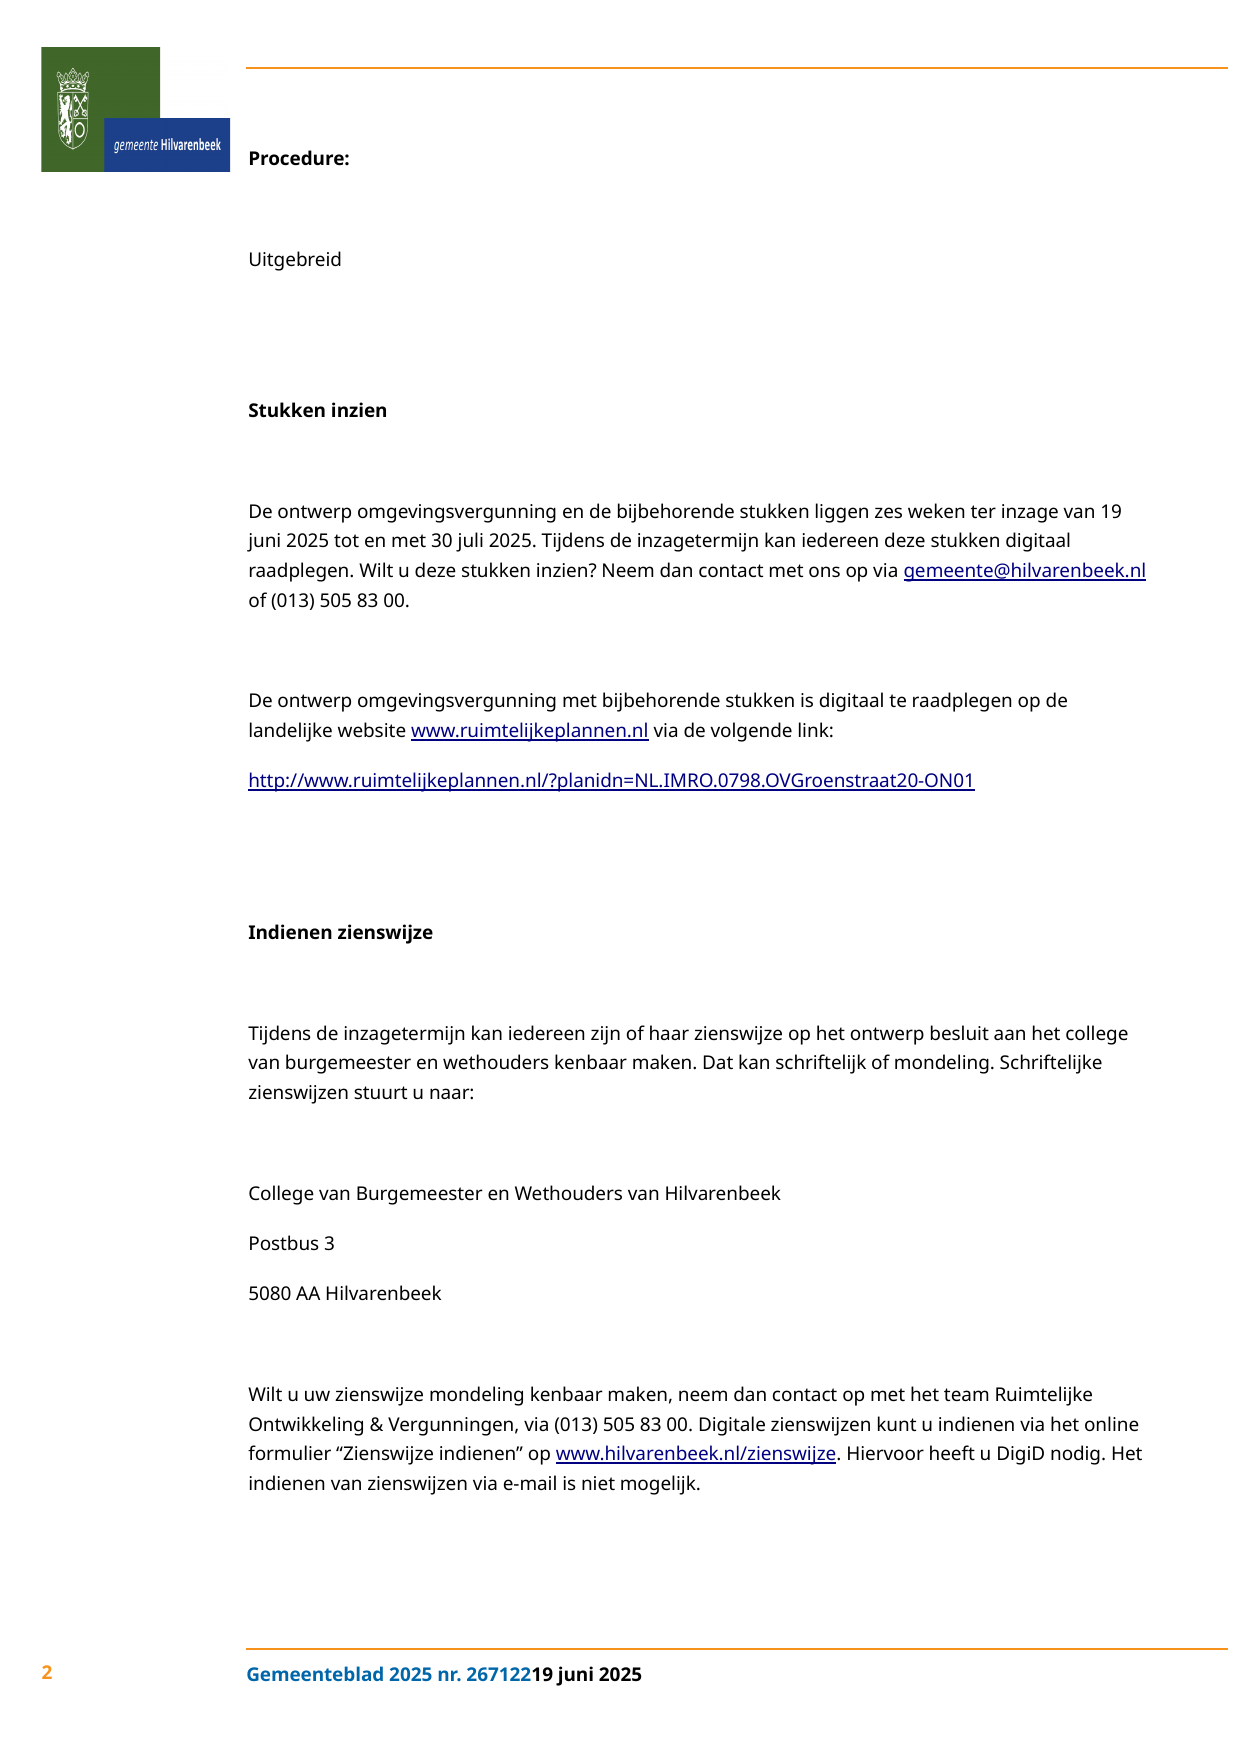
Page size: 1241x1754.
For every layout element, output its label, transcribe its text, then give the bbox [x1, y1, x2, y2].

picture [41, 47, 231, 172]
text Tijdens de inzagetermijn kan iedereen zijn of haar zienswijze op het ontwerp besluit aan het college van burgemeester en wethouders kenbaar maken. Dat kan schriftelijk of mondeling. Schriftelijke zienswijzen stuurt u naar: [248, 1020, 1152, 1105]
text De ontwerp omgevingsvergunning met bijbehorende stukken is digitaal te raadplegen op de landelijke website www.ruimtelijkeplannen.nl via de volgende link: [248, 688, 1152, 743]
text Wilt u uw zienswijze mondeling kenbaar maken, neem dan contact op met het team Ruimtelijke Ontwikkeling & Vergunningen, via (013) 505 83 00. Digitale zienswijzen kunt u indienen via het online formulier “Zienswijze indienen” op www.hilvarenbeek.nl/zienswijze. Hiervoor heeft u DigiD nodig. Het indienen van zienswijzen via e-mail is niet mogelijk. [248, 1381, 1152, 1496]
text College van Burgemeester en Wethouders van Hilvarenbeek [248, 1180, 1152, 1206]
text Stukken inzien [248, 397, 1152, 423]
text 5080 AA Hilvarenbeek [248, 1281, 1152, 1306]
text De ontwerp omgevingsvergunning en de bijbehorende stukken liggen zes weken ter inzage van 19 juni 2025 tot en met 30 juli 2025. Tijdens de inzagetermijn kan iedereen deze stukken digitaal raadplegen. Wilt u deze stukken inzien? Neem dan contact met ons op via gemeente@hilvarenbeek.nl of (013) 505 83 00. [248, 498, 1152, 613]
text Indienen zienswijze [248, 919, 1152, 945]
text Postbus 3 [248, 1230, 1152, 1256]
text Uitgebreid [248, 246, 1152, 272]
text Procedure: [248, 145, 1152, 171]
text http://www.ruimtelijkeplannen.nl/?planidn=NL.IMRO.0798.OVGroenstraat20-ON01 [248, 768, 1152, 793]
